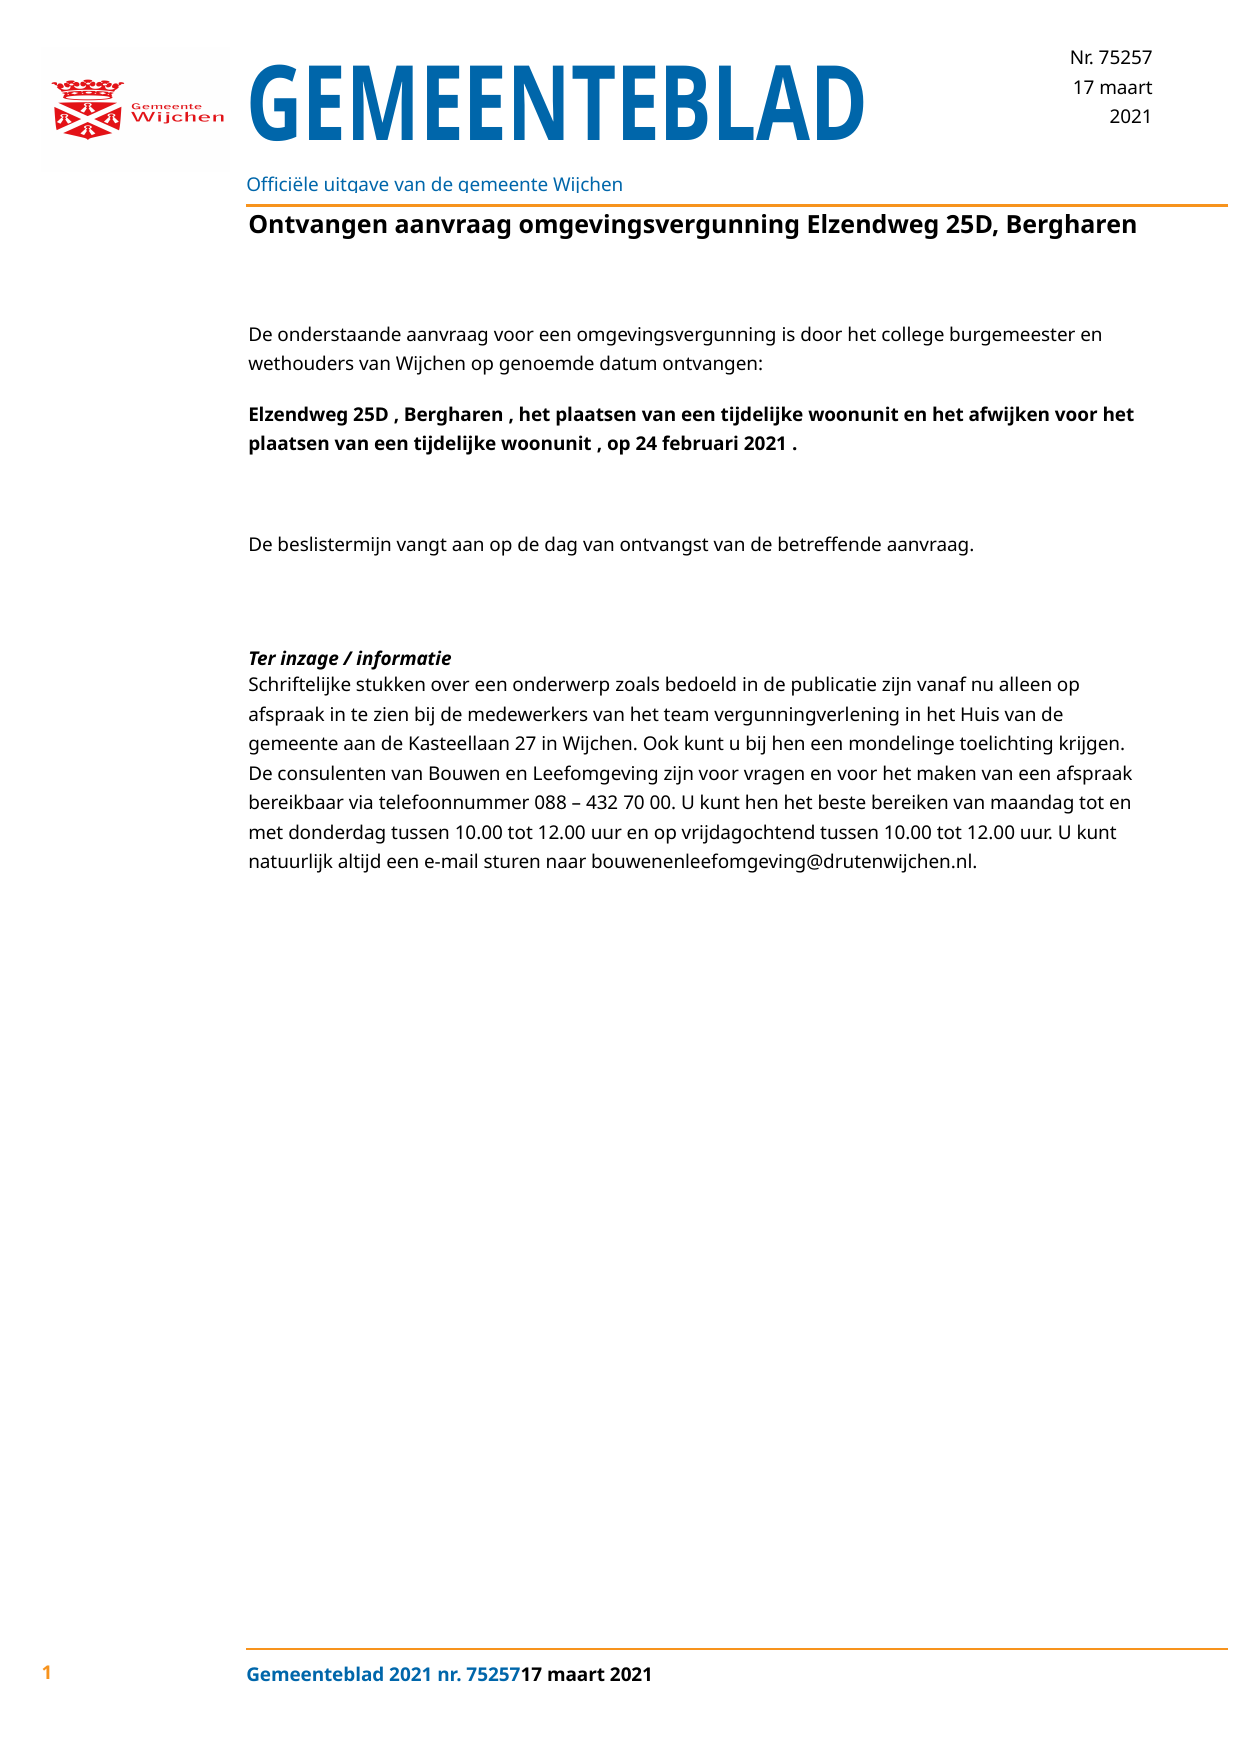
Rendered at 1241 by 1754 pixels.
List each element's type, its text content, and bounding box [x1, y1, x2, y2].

text Ontvangen aanvraag omgevingsvergunning Elzendweg 25D, Bergharen [248, 207, 1152, 241]
text De onderstaande aanvraag voor een omgevingsvergunning is door het college burgemeester en wethouders van Wijchen op genoemde datum ontvangen: [248, 321, 1152, 376]
text Schriftelijke stukken over een onderwerp zoals bedoeld in de publicatie zijn vanaf nu alleen op afspraak in te zien bij de medewerkers van het team vergunningverlening in het Huis van de gemeente aan de Kasteellaan 27 in Wijchen. Ook kunt u bij hen een mondelinge toelichting krijgen. De consulenten van Bouwen en Leefomgeving zijn voor vragen en voor het maken van een afspraak bereikbaar via telefoonnummer 088 – 432 70 00. U kunt hen het beste bereiken van maandag tot en met donderdag tussen 10.00 tot 12.00 uur en op vrijdagochtend tussen 10.00 tot 12.00 uur. U kunt natuurlijk altijd een e-mail sturen naar bouwenenleefomgeving@drutenwijchen.nl. [248, 671, 1152, 874]
text Ter inzage / informatie [248, 646, 1152, 671]
text Elzendweg 25D , Bergharen , het plaatsen van een tijdelijke woonunit en het afwijken voor het plaatsen van een tijdelijke woonunit , op 24 februari 2021 . [248, 401, 1152, 456]
text De beslistermijn vangt aan op de dag van ontvangst van de betreffende aanvraag. [248, 531, 1152, 557]
picture [41, 47, 231, 172]
